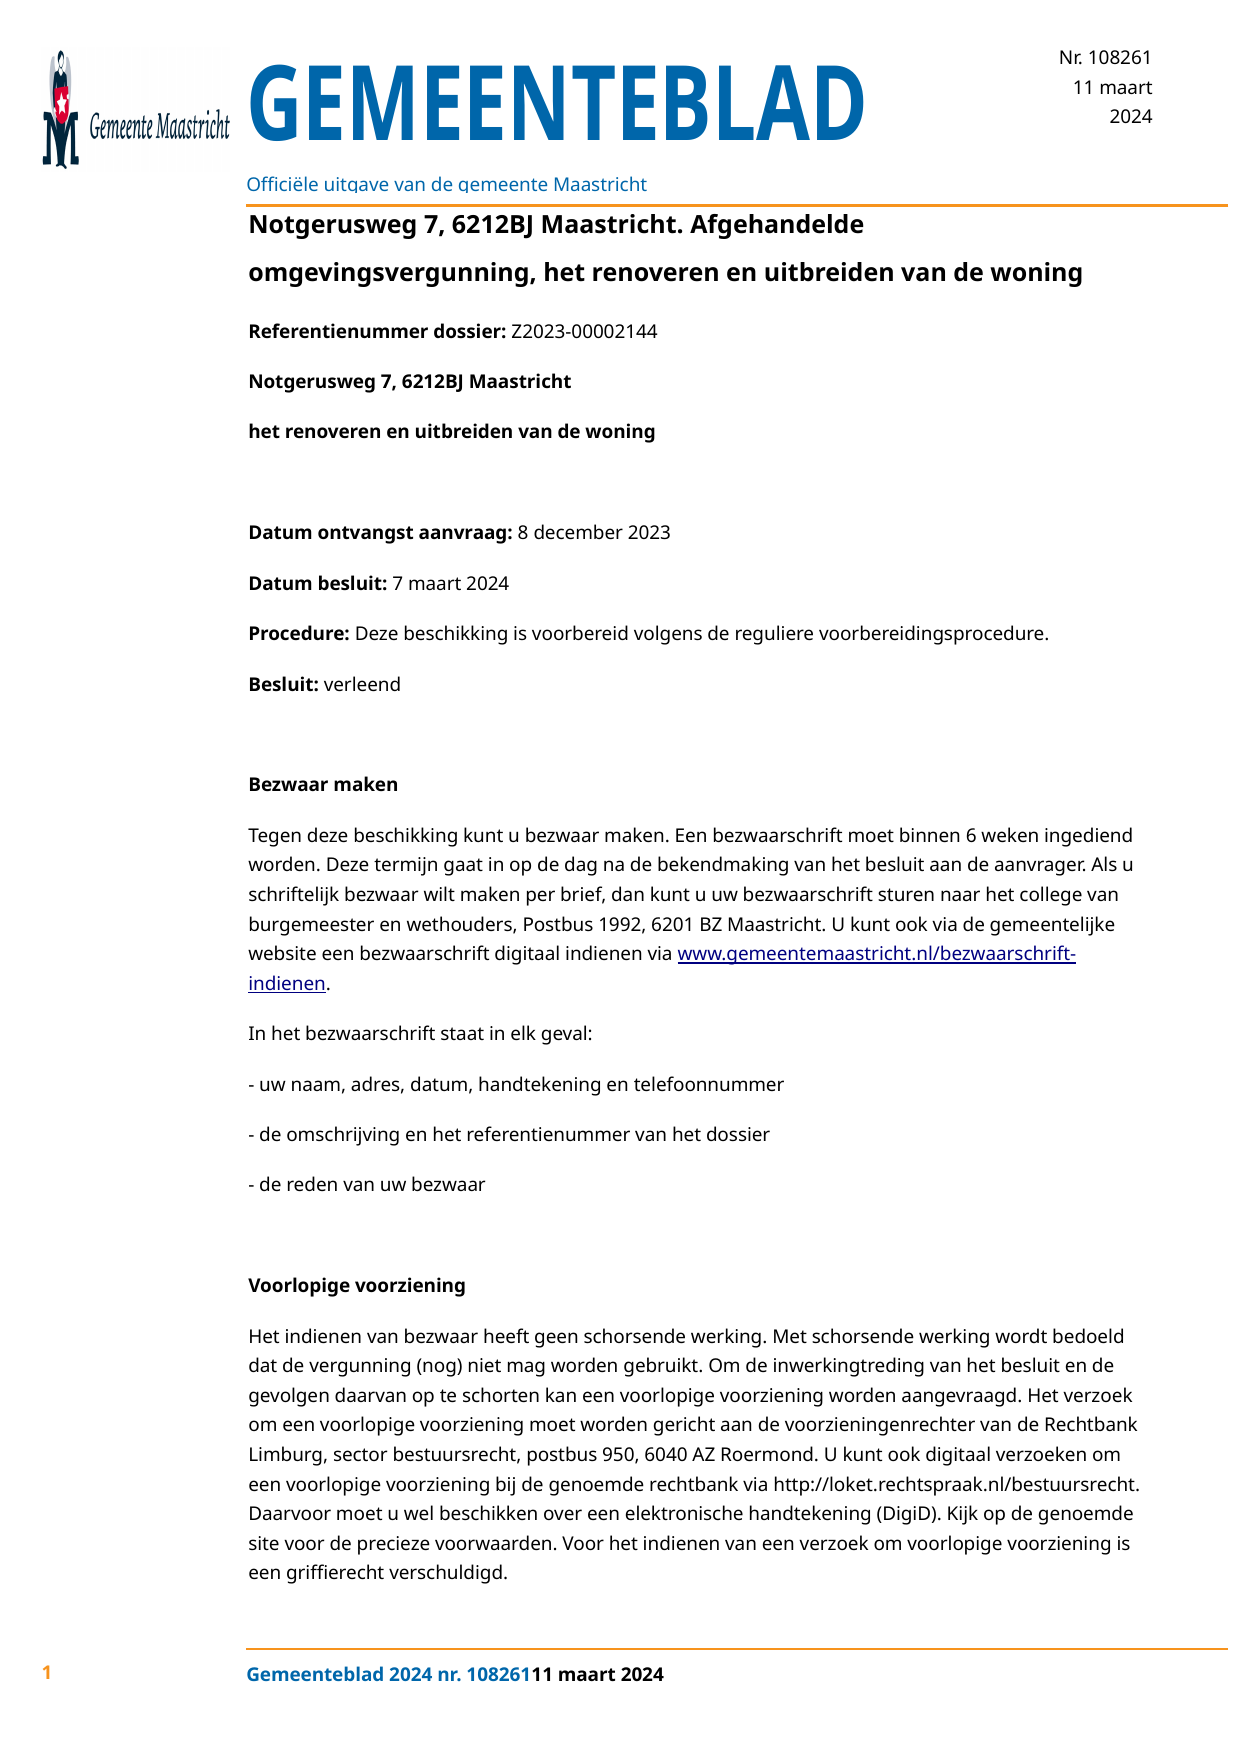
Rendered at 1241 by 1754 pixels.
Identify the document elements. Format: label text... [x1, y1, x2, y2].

text Notgerusweg 7, 6212BJ Maastricht [248, 368, 1152, 394]
text het renoveren en uitbreiden van de woning [248, 419, 1152, 444]
text Procedure: Deze beschikking is voorbereid volgens de reguliere voorbereidingsprocedure. [248, 620, 1152, 646]
text - uw naam, adres, datum, handtekening en telefoonnummer [248, 1071, 1152, 1097]
text - de omschrijving en het referentienummer van het dossier [248, 1121, 1152, 1147]
text Referentienummer dossier: Z2023-00002144 [248, 318, 1152, 344]
text Tegen deze beschikking kunt u bezwaar maken. Een bezwaarschrift moet binnen 6 weken ingediend worden. Deze termijn gaat in op de dag na de bekendmaking van het besluit aan de aanvrager. Als u schriftelijk bezwaar wilt maken per brief, dan kunt u uw bezwaarschrift sturen naar het college van burgemeester en wethouders, Postbus 1992, 6201 BZ Maastricht. U kunt ook via de gemeentelijke website een bezwaarschrift digitaal indienen via www.gemeentemaastricht.nl/bezwaarschrift-indienen. [248, 822, 1152, 996]
text Datum besluit: 7 maart 2024 [248, 570, 1152, 596]
text Het indienen van bezwaar heeft geen schorsende werking. Met schorsende werking wordt bedoeld dat de vergunning (nog) niet mag worden gebruikt. Om de inwerkingtreding van het besluit en de gevolgen daarvan op te schorten kan een voorlopige voorziening worden aangevraagd. Het verzoek om een voorlopige voorziening moet worden gericht aan de voorzieningenrechter van de Rechtbank Limburg, sector bestuursrecht, postbus 950, 6040 AZ Roermond. U kunt ook digitaal verzoeken om een voorlopige voorziening bij de genoemde rechtbank via http://loket.rechtspraak.nl/bestuursrecht. Daarvoor moet u wel beschikken over een elektronische handtekening (DigiD). Kijk op de genoemde site voor de precieze voorwaarden. Voor het indienen van een verzoek om voorlopige voorziening is een griffierecht verschuldigd. [248, 1323, 1152, 1585]
text - de reden van uw bezwaar [248, 1172, 1152, 1197]
picture [41, 47, 231, 172]
text Besluit: verleend [248, 671, 1152, 697]
text Notgerusweg 7, 6212BJ Maastricht. Afgehandelde omgevingsvergunning, het renoveren en uitbreiden van de woning [248, 207, 1152, 288]
text Bezwaar maken [248, 772, 1152, 797]
text Datum ontvangst aanvraag: 8 december 2023 [248, 519, 1152, 545]
text In het bezwaarschrift staat in elk geval: [248, 1020, 1152, 1046]
text Voorlopige voorziening [248, 1272, 1152, 1298]
